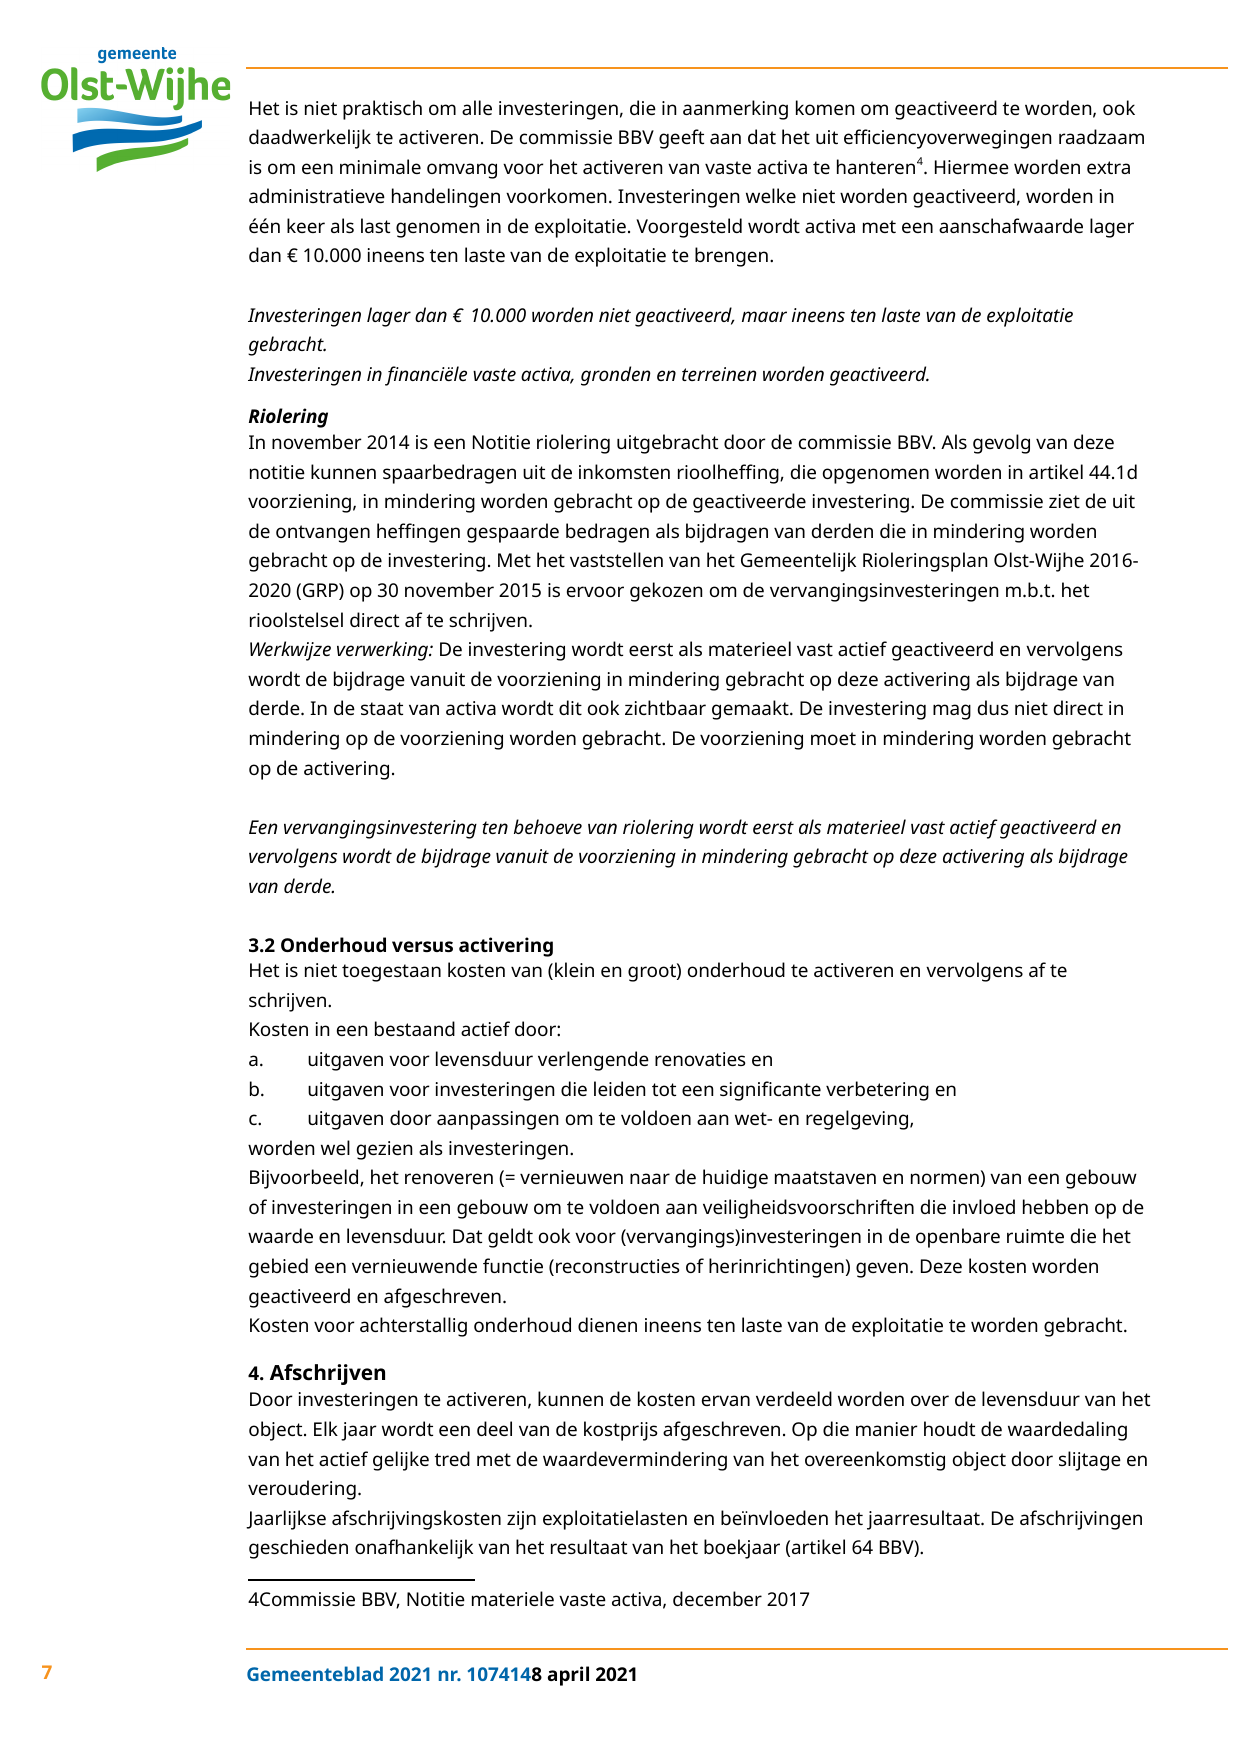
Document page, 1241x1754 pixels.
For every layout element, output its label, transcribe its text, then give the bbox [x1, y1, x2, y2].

text In november 2014 is een Notitie riolering uitgebracht door de commissie BBV. Als gevolg van deze notitie kunnen spaarbedragen uit de inkomsten rioolheffing, die opgenomen worden in artikel 44.1d voorziening, in mindering worden gebracht op de geactiveerde investering. De commissie ziet de uit de ontvangen heffingen gespaarde bedragen als bijdragen van derden die in mindering worden gebracht op de investering. Met het vaststellen van het Gemeentelijk Rioleringsplan Olst-Wijhe 2016-2020 (GRP) op 30 november 2015 is ervoor gekozen om de vervangingsinvesteringen m.b.t. het rioolstelsel direct af te schrijven. [248, 429, 1152, 633]
text Het is niet praktisch om alle investeringen, die in aanmerking komen om geactiveerd te worden, ook daadwerkelijk te activeren. De commissie BBV geeft aan dat het uit efficiencyoverwegingen raadzaam is om een minimale omvang voor het activeren van vaste activa te hanteren. Hiermee worden extra administratieve handelingen voorkomen. Investeringen welke niet worden geactiveerd, worden in één keer als last genomen in de exploitatie. Voorgesteld wordt activa met een aanschafwaarde lager dan € 10.000 ineens ten laste van de exploitatie te brengen. [248, 95, 1152, 268]
text 4. Afschrijven [248, 1358, 1152, 1387]
text Kosten voor achterstallig onderhoud dienen ineens ten laste van de exploitatie te worden gebracht. [248, 1312, 1152, 1338]
text Het is niet toegestaan kosten van (klein en groot) onderhoud te activeren en vervolgens af te schrijven. [248, 957, 1152, 1013]
text Kosten in een bestaand actief door: [248, 1017, 1152, 1042]
list uitgaven voor levensduur verlengende renovaties en [248, 1046, 1152, 1072]
table_header Investeringen lager dan € 10.000 worden niet geactiveerd, maar ineens ten laste van de exploitatie gebracht. Investeringen in financiële vaste activa, gronden en terreinen worden geactiveerd. [248, 302, 1152, 387]
list uitgaven voor investeringen die leiden tot een significante verbetering en [248, 1076, 1152, 1102]
text 3.2 Onderhoud versus activering [248, 932, 1152, 957]
text Commissie BBV, Notitie materiele vaste activa, december 2017 [248, 1586, 1152, 1612]
picture [41, 47, 231, 172]
table_header Een vervangingsinvestering ten behoeve van riolering wordt eerst als materieel vast actief geactiveerd en vervolgens wordt de bijdrage vanuit de voorziening in mindering gebracht op deze activering als bijdrage van derde. [248, 814, 1152, 899]
text Werkwijze verwerking: De investering wordt eerst als materieel vast actief geactiveerd en vervolgens wordt de bijdrage vanuit de voorziening in mindering gebracht op deze activering als bijdrage van derde. In de staat van activa wordt dit ook zichtbaar gemaakt. De investering mag dus niet direct in mindering op de voorziening worden gebracht. De voorziening moet in mindering worden gebracht op de activering. [248, 636, 1152, 781]
text worden wel gezien als investeringen. [248, 1135, 1152, 1161]
list uitgaven door aanpassingen om te voldoen aan wet- en regelgeving, [248, 1105, 1152, 1131]
text Jaarlijkse afschrijvingskosten zijn exploitatielasten en beïnvloeden het jaarresultaat. De afschrijvingen geschieden onafhankelijk van het resultaat van het boekjaar (artikel 64 BBV). [248, 1505, 1152, 1560]
text Bijvoorbeeld, het renoveren (= vernieuwen naar de huidige maatstaven en normen) van een gebouw of investeringen in een gebouw om te voldoen aan veiligheidsvoorschriften die invloed hebben op de waarde en levensduur. Dat geldt ook voor (vervangings)investeringen in de openbare ruimte die het gebied een vernieuwende functie (reconstructies of herinrichtingen) geven. Deze kosten worden geactiveerd en afgeschreven. [248, 1164, 1152, 1309]
text Door investeringen te activeren, kunnen de kosten ervan verdeeld worden over de levensduur van het object. Elk jaar wordt een deel van de kostprijs afgeschreven. Op die manier houdt de waardedaling van het actief gelijke tred met de waardevermindering van het overeenkomstig object door slijtage en veroudering. [248, 1387, 1152, 1501]
text Riolering [248, 404, 1152, 429]
